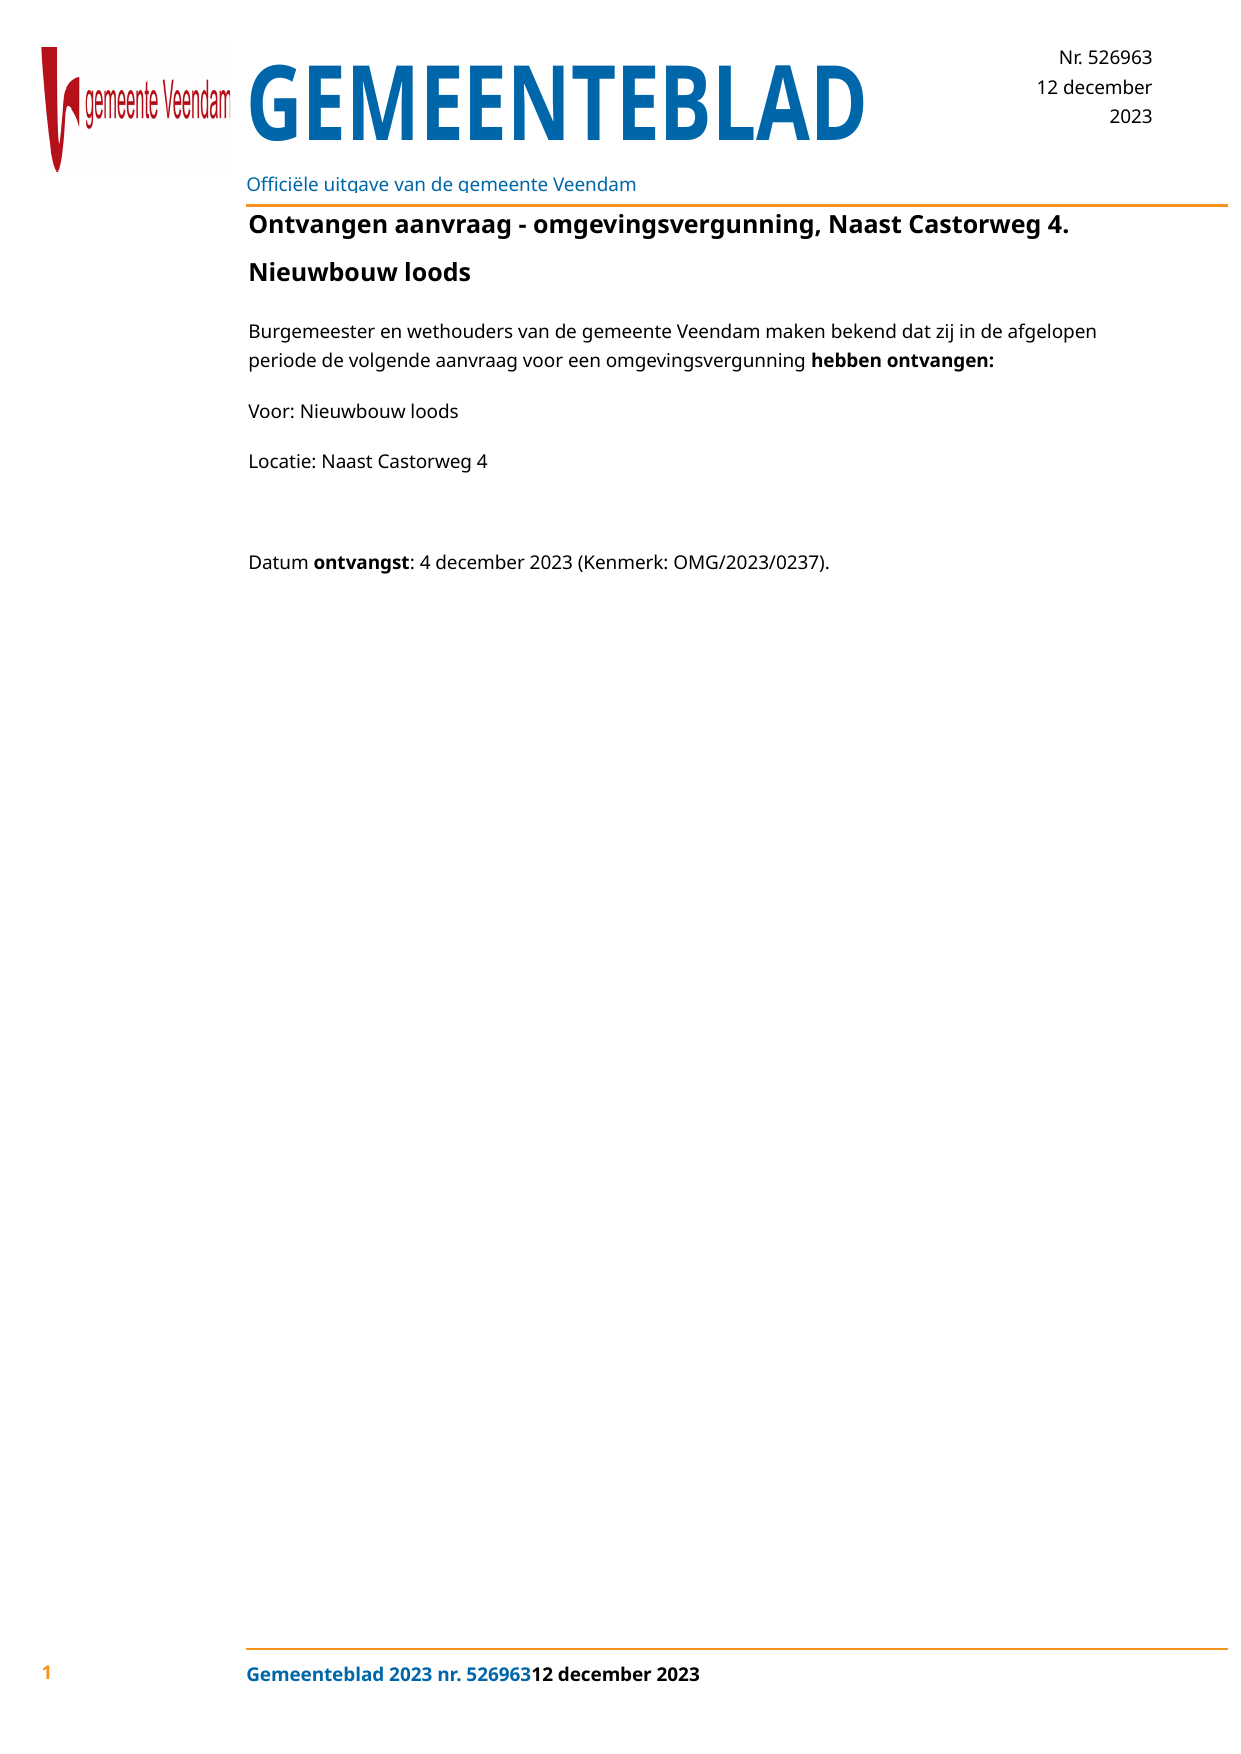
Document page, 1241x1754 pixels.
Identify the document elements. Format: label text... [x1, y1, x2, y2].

picture [41, 47, 231, 172]
text Voor: Nieuwbouw loods [248, 398, 1152, 424]
text Locatie: Naast Castorweg 4 [248, 448, 1152, 474]
text Ontvangen aanvraag - omgevingsvergunning, Naast Castorweg 4. Nieuwbouw loods [248, 207, 1152, 288]
text Burgemeester en wethouders van de gemeente Veendam maken bekend dat zij in de afgelopen periode de volgende aanvraag voor een omgevingsvergunning hebben ontvangen: [248, 318, 1152, 373]
text Datum ontvangst: 4 december 2023 (Kenmerk: OMG/2023/0237). [248, 549, 1152, 575]
